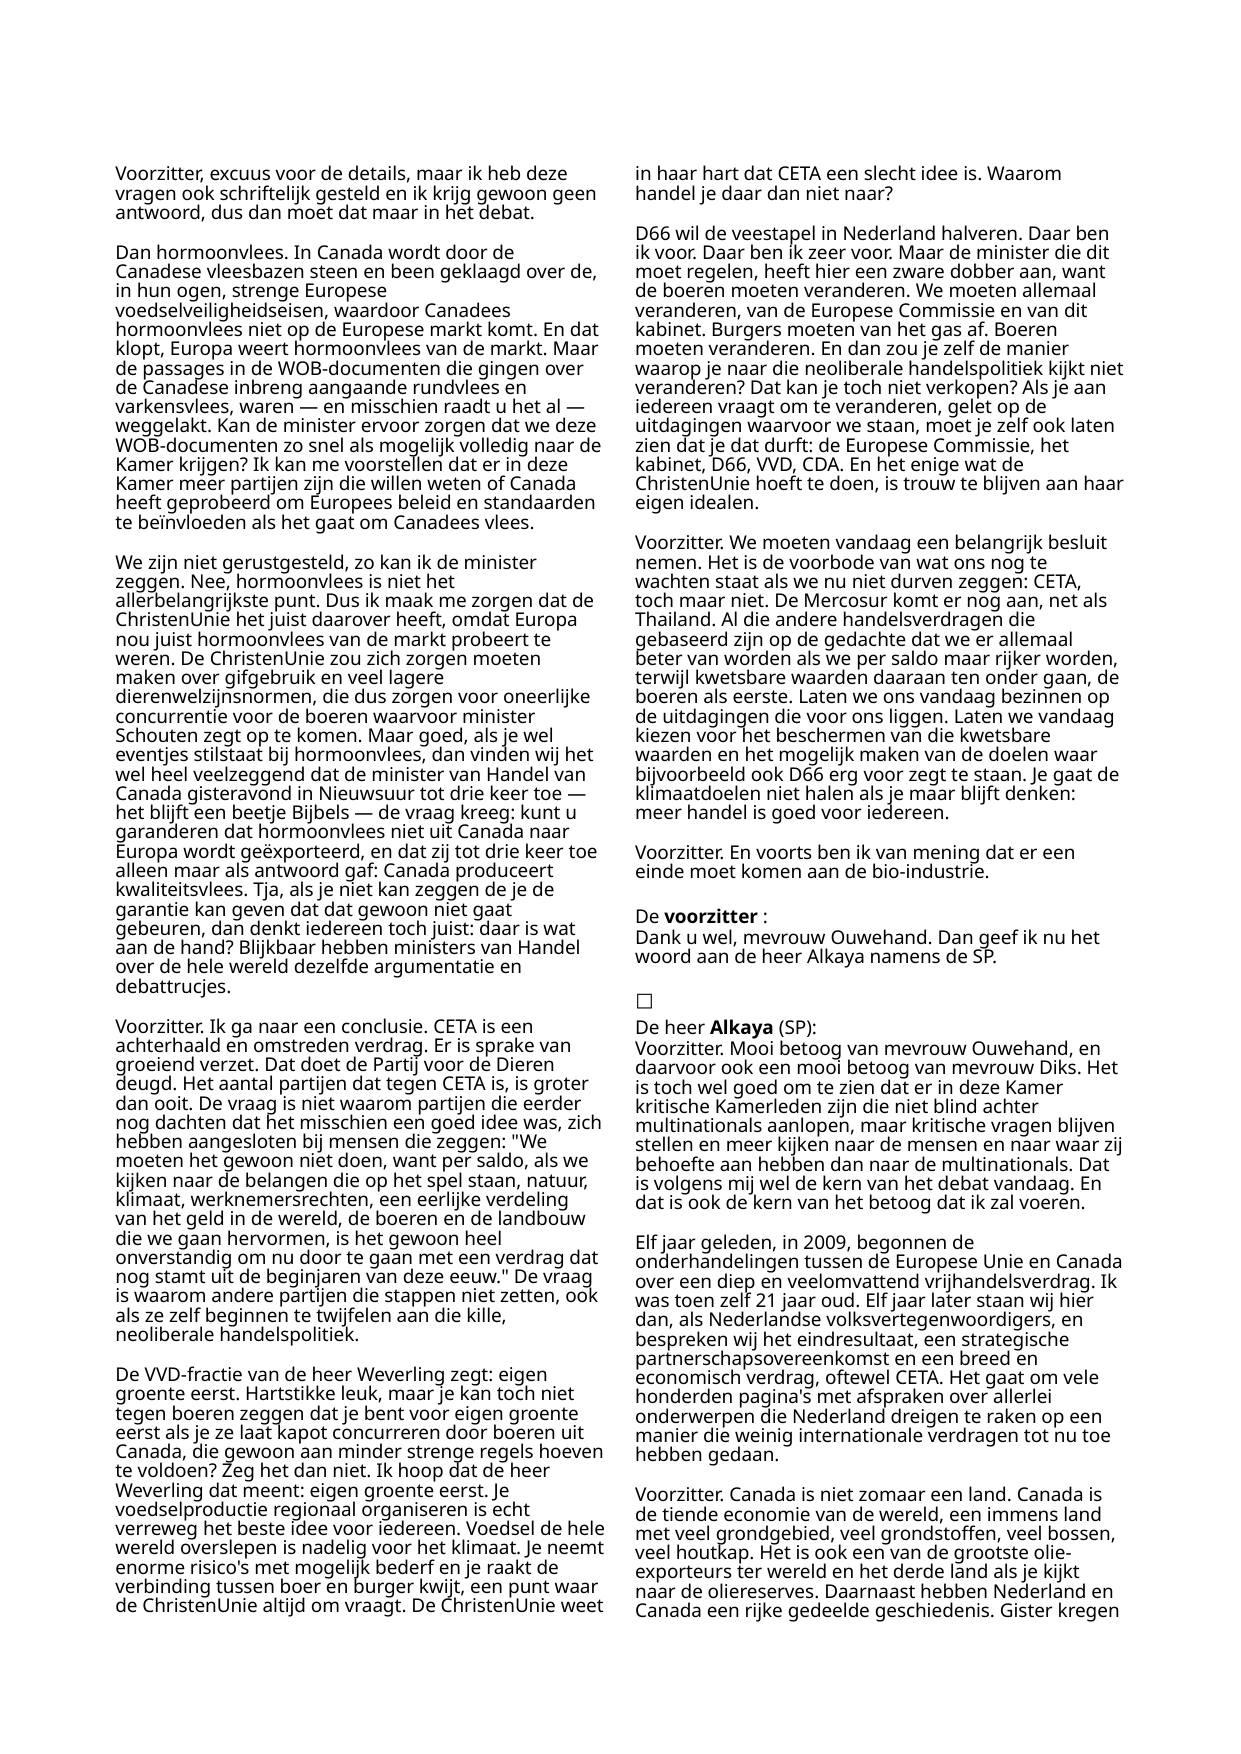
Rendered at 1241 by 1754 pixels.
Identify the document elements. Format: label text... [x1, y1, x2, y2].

text Dan hormoonvlees. In Canada wordt door de Canadese vleesbazen steen en been geklaagd over de, in hun ogen, strenge Europese voedselveiligheidseisen, waardoor Canadees hormoonvlees niet op de Europese markt komt. En dat klopt, Europa weert hormoonvlees van de markt. Maar de passages in de WOB-documenten die gingen over de Canadese inbreng aangaande rundvlees en varkensvlees, waren — en misschien raadt u het al — weggelakt. Kan de minister ervoor zorgen dat we deze WOB-documenten zo snel als mogelijk volledig naar de Kamer krijgen? Ik kan me voorstellen dat er in deze Kamer meer partijen zijn die willen weten of Canada heeft geprobeerd om Europees beleid en standaarden te beïnvloeden als het gaat om Canadees vlees. [115, 244, 605, 533]
text Dank u wel, mevrouw Ouwehand. Dan geef ik nu het woord aan de heer Alkaya namens de SP. [635, 929, 1125, 968]
text Voorzitter. Canada is niet zomaar een land. Canada is de tiende economie van de wereld, een immens land met veel grondgebied, veel grondstoffen, veel bossen, veel houtkap. Het is ook een van de grootste olie-exporteurs ter wereld en het derde land als je kijkt naar de oliereserves. Daarnaast hebben Nederland en Canada een rijke gedeelde geschiedenis. Gister kregen [635, 1486, 1125, 1621]
text De VVD-fractie van de heer Weverling zegt: eigen groente eerst. Hartstikke leuk, maar je kan toch niet tegen boeren zeggen dat je bent voor eigen groente eerst als je ze laat kapot concurreren door boeren uit Canada, die gewoon aan minder strenge regels hoeven te voldoen? Zeg het dan niet. Ik hoop dat de heer Weverling dat meent: eigen groente eerst. Je voedselproductie regionaal organiseren is echt verreweg het beste idee voor iedereen. Voedsel de hele wereld overslepen is nadelig voor het klimaat. Je neemt enorme risico's met mogelijk bederf en je raakt de verbinding tussen boer en burger kwijt, een punt waar de ChristenUnie altijd om vraagt. De ChristenUnie weet [115, 1366, 605, 1616]
text De heer Alkaya (SP): [635, 1014, 1125, 1040]
text Voorzitter. We moeten vandaag een belangrijk besluit nemen. Het is de voorbode van wat ons nog te wachten staat als we nu niet durven zeggen: CETA, toch maar niet. De Mercosur komt er nog aan, net als Thailand. Al die andere handelsverdragen die gebaseerd zijn op de gedachte dat we er allemaal beter van worden als we per saldo maar rijker worden, terwijl kwetsbare waarden daaraan ten onder gaan, de boeren als eerste. Laten we ons vandaag bezinnen op de uitdagingen die voor ons liggen. Laten we vandaag kiezen voor het beschermen van die kwetsbare waarden en het mogelijk maken van de doelen waar bijvoorbeeld ook D66 erg voor zegt te staan. Je gaat de klimaatdoelen niet halen als je maar blijft denken: meer handel is goed voor iedereen. [635, 534, 1125, 823]
text Voorzitter, excuus voor de details, maar ik heb deze vragen ook schriftelijk gesteld en ik krijg gewoon geen antwoord, dus dan moet dat maar in het debat. [115, 165, 605, 223]
text De voorzitter : [635, 903, 1125, 929]
text in haar hart dat CETA een slecht idee is. Waarom handel je daar dan niet naar? [635, 165, 1125, 204]
text Elf jaar geleden, in 2009, begonnen de onderhandelingen tussen de Europese Unie en Canada over een diep en veelomvattend vrijhandelsverdrag. Ik was toen zelf 21 jaar oud. Elf jaar later staan wij hier dan, als Nederlandse volksvertegenwoordigers, en bespreken wij het eindresultaat, een strategische partnerschapsovereenkomst en een breed en economisch verdrag, oftewel CETA. Het gaat om vele honderden pagina's met afspraken over allerlei onderwerpen die Nederland dreigen te raken op een manier die weinig internationale verdragen tot nu toe hebben gedaan. [635, 1234, 1125, 1466]
text Voorzitter. En voorts ben ik van mening dat er een einde moet komen aan de bio-industrie. [635, 844, 1125, 883]
text We zijn niet gerustgesteld, zo kan ik de minister zeggen. Nee, hormoonvlees is niet het allerbelangrijkste punt. Dus ik maak me zorgen dat de ChristenUnie het juist daarover heeft, omdat Europa nou juist hormoonvlees van de markt probeert te weren. De ChristenUnie zou zich zorgen moeten maken over gifgebruik en veel lagere dierenwelzijnsnormen, die dus zorgen voor oneerlijke concurrentie voor de boeren waarvoor minister Schouten zegt op te komen. Maar goed, als je wel eventjes stilstaat bij hormoonvlees, dan vinden wij het wel heel veelzeggend dat de minister van Handel van Canada gisteravond in Nieuwsuur tot drie keer toe — het blijft een beetje Bijbels — de vraag kreeg: kunt u garanderen dat hormoonvlees niet uit Canada naar Europa wordt geëxporteerd, en dat zij tot drie keer toe alleen maar als antwoord gaf: Canada produceert kwaliteitsvlees. Tja, als je niet kan zeggen de je de garantie kan geven dat dat gewoon niet gaat gebeuren, dan denkt iedereen toch juist: daar is wat aan de hand? Blijkbaar hebben ministers van Handel over de hele wereld dezelfde argumentatie en debattrucjes. [115, 554, 605, 997]
text D66 wil de veestapel in Nederland halveren. Daar ben ik voor. Daar ben ik zeer voor. Maar de minister die dit moet regelen, heeft hier een zware dobber aan, want de boeren moeten veranderen. We moeten allemaal veranderen, van de Europese Commissie en van dit kabinet. Burgers moeten van het gas af. Boeren moeten veranderen. En dan zou je zelf de manier waarop je naar die neoliberale handelspolitiek kijkt niet veranderen? Dat kan je toch niet verkopen? Als je aan iedereen vraagt om te veranderen, gelet op de uitdagingen waarvoor we staan, moet je zelf ook laten zien dat je dat durft: de Europese Commissie, het kabinet, D66, VVD, CDA. En het enige wat de ChristenUnie hoeft te doen, is trouw te blijven aan haar eigen idealen. [635, 224, 1125, 514]
text ⬜ [635, 989, 1125, 1014]
text Voorzitter. Ik ga naar een conclusie. CETA is een achterhaald en omstreden verdrag. Er is sprake van groeiend verzet. Dat doet de Partij voor de Dieren deugd. Het aantal partijen dat tegen CETA is, is groter dan ooit. De vraag is niet waarom partijen die eerder nog dachten dat het misschien een goed idee was, zich hebben aangesloten bij mensen die zeggen: "We moeten het gewoon niet doen, want per saldo, als we kijken naar de belangen die op het spel staan, natuur, klimaat, werknemersrechten, een eerlijke verdeling van het geld in de wereld, de boeren en de landbouw die we gaan hervormen, is het gewoon heel onverstandig om nu door te gaan met een verdrag dat nog stamt uit de beginjaren van deze eeuw." De vraag is waarom andere partijen die stappen niet zetten, ook als ze zelf beginnen te twijfelen aan die kille, neoliberale handelspolitiek. [115, 1018, 605, 1345]
text Voorzitter. Mooi betoog van mevrouw Ouwehand, en daarvoor ook een mooi betoog van mevrouw Diks. Het is toch wel goed om te zien dat er in deze Kamer kritische Kamerleden zijn die niet blind achter multinationals aanlopen, maar kritische vragen blijven stellen en meer kijken naar de mensen en naar waar zij behoefte aan hebben dan naar de multinationals. Dat is volgens mij wel de kern van het debat vandaag. En dat is ook de kern van het betoog dat ik zal voeren. [635, 1040, 1125, 1213]
